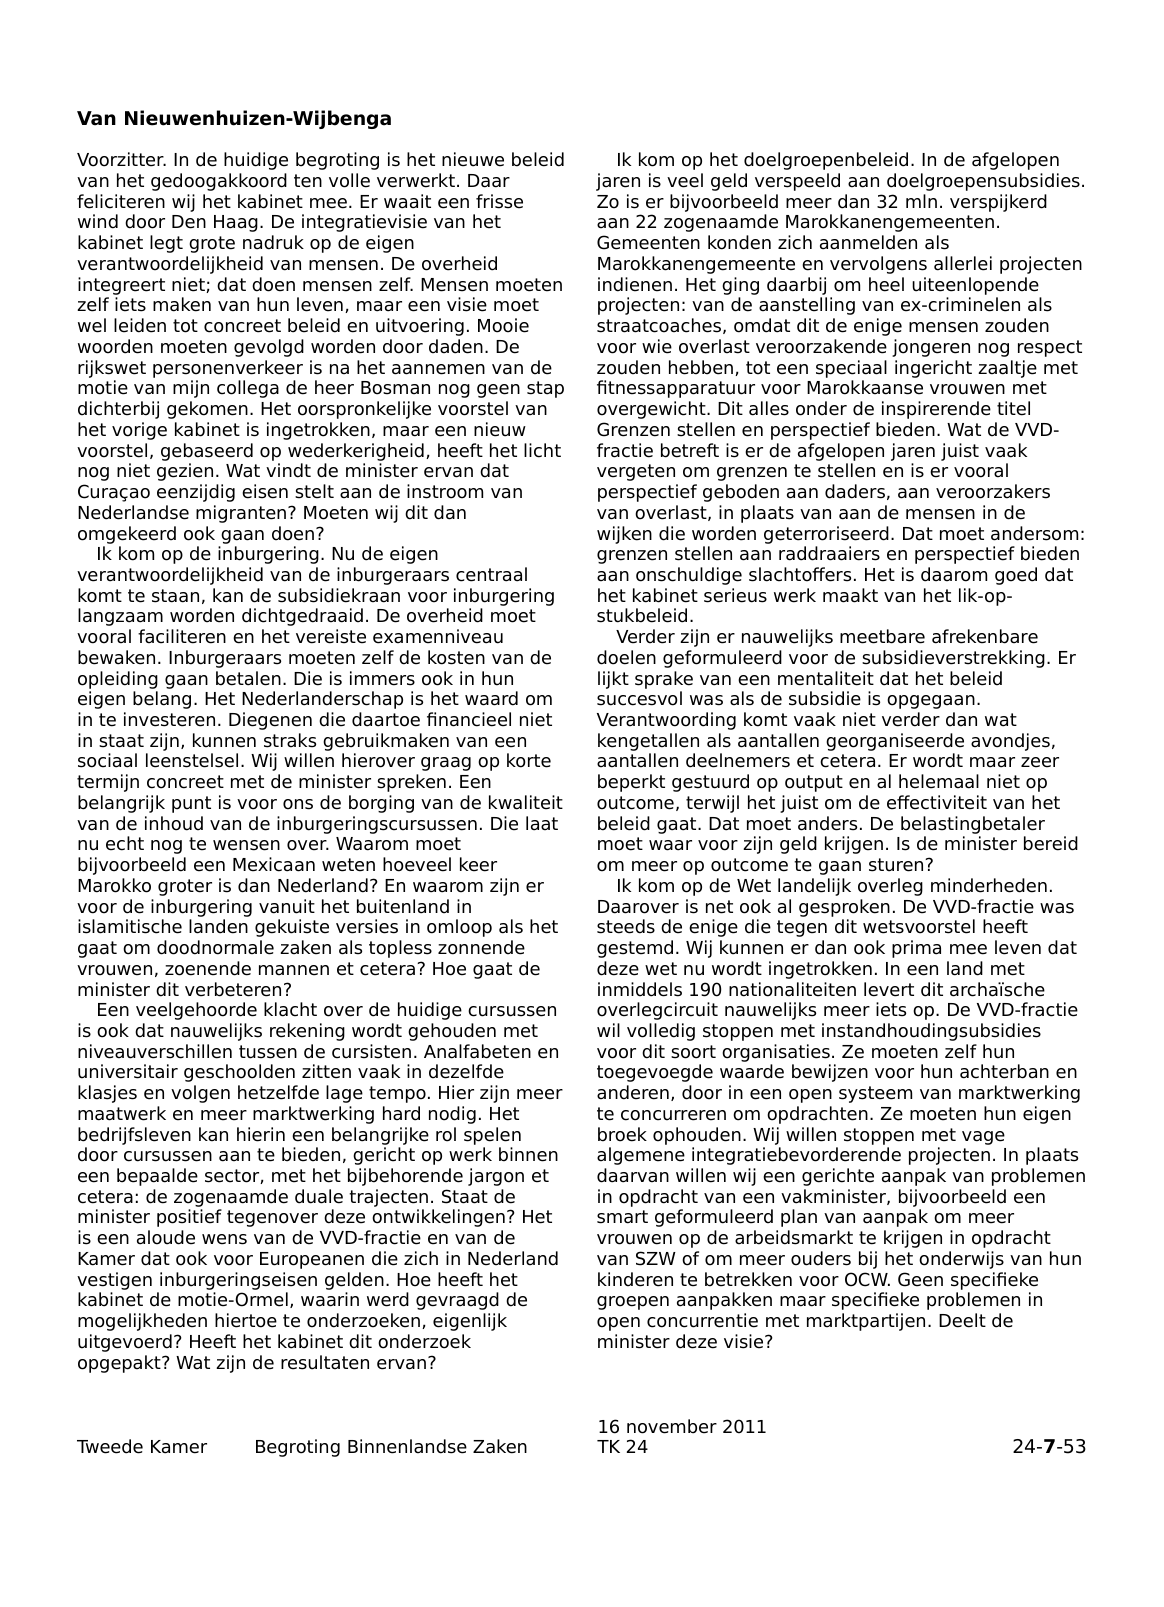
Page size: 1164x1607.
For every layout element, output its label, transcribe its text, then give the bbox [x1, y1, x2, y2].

text Ik kom op het doelgroepenbeleid. In de afgelopen jaren is veel geld verspeeld aan doelgroepensubsidies. Zo is er bijvoorbeeld meer dan 32 mln. verspijkerd aan 22 zogenaamde Marokkanengemeenten. Gemeenten konden zich aanmelden als Marokkanengemeente en vervolgens allerlei projecten indienen. Het ging daarbij om heel uiteenlopende projecten: van de aanstelling van ex-criminelen als straatcoaches, omdat dit de enige mensen zouden voor wie overlast veroorzakende jongeren nog respect zouden hebben, tot een speciaal ingericht zaaltje met fitnessapparatuur voor Marokkaanse vrouwen met overgewicht. Dit alles onder de inspirerende titel Grenzen stellen en perspectief bieden. Wat de VVD-fractie betreft is er de afgelopen jaren juist vaak vergeten om grenzen te stellen en is er vooral perspectief geboden aan daders, aan veroorzakers van overlast, in plaats van aan de mensen in de wijken die worden geterroriseerd. Dat moet andersom: grenzen stellen aan raddraaiers en perspectief bieden aan onschuldige slachtoffers. Het is daarom goed dat het kabinet serieus werk maakt van het lik-op-stukbeleid. [596, 150, 1087, 627]
text Een veelgehoorde klacht over de huidige cursussen is ook dat nauwelijks rekening wordt gehouden met niveauverschillen tussen de cursisten. Analfabeten en universitair geschoolden zitten vaak in dezelfde klasjes en volgen hetzelfde lage tempo. Hier zijn meer maatwerk en meer marktwerking hard nodig. Het bedrijfsleven kan hierin een belangrijke rol spelen door cursussen aan te bieden, gericht op werk binnen een bepaalde sector, met het bijbehorende jargon et cetera: de zogenaamde duale trajecten. Staat de minister positief tegenover deze ontwikkelingen? Het is een aloude wens van de VVD-fractie en van de Kamer dat ook voor Europeanen die zich in Nederland vestigen inburgeringseisen gelden. Hoe heeft het kabinet de motie-Ormel, waarin werd gevraagd de mogelijkheden hiertoe te onderzoeken, eigenlijk uitgevoerd? Heeft het kabinet dit onderzoek opgepakt? Wat zijn de resultaten ervan? [77, 1000, 567, 1373]
text Voorzitter. In de huidige begroting is het nieuwe beleid van het gedoogakkoord ten volle verwerkt. Daar feliciteren wij het kabinet mee. Er waait een frisse wind door Den Haag. De integratievisie van het kabinet legt grote nadruk op de eigen verantwoordelijkheid van mensen. De overheid integreert niet; dat doen mensen zelf. Mensen moeten zelf iets maken van hun leven, maar een visie moet wel leiden tot concreet beleid en uitvoering. Mooie woorden moeten gevolgd worden door daden. De rijkswet personenverkeer is na het aannemen van de motie van mijn collega de heer Bosman nog geen stap dichterbij gekomen. Het oorspronkelijke voorstel van het vorige kabinet is ingetrokken, maar een nieuw voorstel, gebaseerd op wederkerigheid, heeft het licht nog niet gezien. Wat vindt de minister ervan dat Curaçao eenzijdig eisen stelt aan de instroom van Nederlandse migranten? Moeten wij dit dan omgekeerd ook gaan doen? [77, 150, 567, 544]
text Ik kom op de Wet landelijk overleg minderheden. Daarover is net ook al gesproken. De VVD-fractie was steeds de enige die tegen dit wetsvoorstel heeft gestemd. Wij kunnen er dan ook prima mee leven dat deze wet nu wordt ingetrokken. In een land met inmiddels 190 nationaliteiten levert dit archaïsche overlegcircuit nauwelijks meer iets op. De VVD-fractie wil volledig stoppen met instandhoudingsubsidies voor dit soort organisaties. Ze moeten zelf hun toegevoegde waarde bewijzen voor hun achterban en anderen, door in een open systeem van marktwerking te concurreren om opdrachten. Ze moeten hun eigen broek ophouden. Wij willen stoppen met vage algemene integratiebevorderende projecten. In plaats daarvan willen wij een gerichte aanpak van problemen in opdracht van een vakminister, bijvoorbeeld een smart geformuleerd plan van aanpak om meer vrouwen op de arbeidsmarkt te krijgen in opdracht van SZW of om meer ouders bij het onderwijs van hun kinderen te betrekken voor OCW. Geen specifieke groepen aanpakken maar specifieke problemen in open concurrentie met marktpartijen. Deelt de minister deze visie? [596, 876, 1087, 1352]
text Verder zijn er nauwelijks meetbare afrekenbare doelen geformuleerd voor de subsidieverstrekking. Er lijkt sprake van een mentaliteit dat het beleid succesvol was als de subsidie is opgegaan. Verantwoording komt vaak niet verder dan wat kengetallen als aantallen georganiseerde avondjes, aantallen deelnemers et cetera. Er wordt maar zeer beperkt gestuurd op output en al helemaal niet op outcome, terwijl het juist om de effectiviteit van het beleid gaat. Dat moet anders. De belastingbetaler moet waar voor zijn geld krijgen. Is de minister bereid om meer op outcome te gaan sturen? [596, 627, 1087, 876]
text Ik kom op de inburgering. Nu de eigen verantwoordelijkheid van de inburgeraars centraal komt te staan, kan de subsidiekraan voor inburgering langzaam worden dichtgedraaid. De overheid moet vooral faciliteren en het vereiste examenniveau bewaken. Inburgeraars moeten zelf de kosten van de opleiding gaan betalen. Die is immers ook in hun eigen belang. Het Nederlanderschap is het waard om in te investeren. Diegenen die daartoe financieel niet in staat zijn, kunnen straks gebruikmaken van een sociaal leenstelsel. Wij willen hierover graag op korte termijn concreet met de minister spreken. Een belangrijk punt is voor ons de borging van de kwaliteit van de inhoud van de inburgeringscursussen. Die laat nu echt nog te wensen over. Waarom moet bijvoorbeeld een Mexicaan weten hoeveel keer Marokko groter is dan Nederland? En waarom zijn er voor de inburgering vanuit het buitenland in islamitische landen gekuiste versies in omloop als het gaat om doodnormale zaken als topless zonnende vrouwen, zoenende mannen et cetera? Hoe gaat de minister dit verbeteren? [77, 544, 567, 1000]
